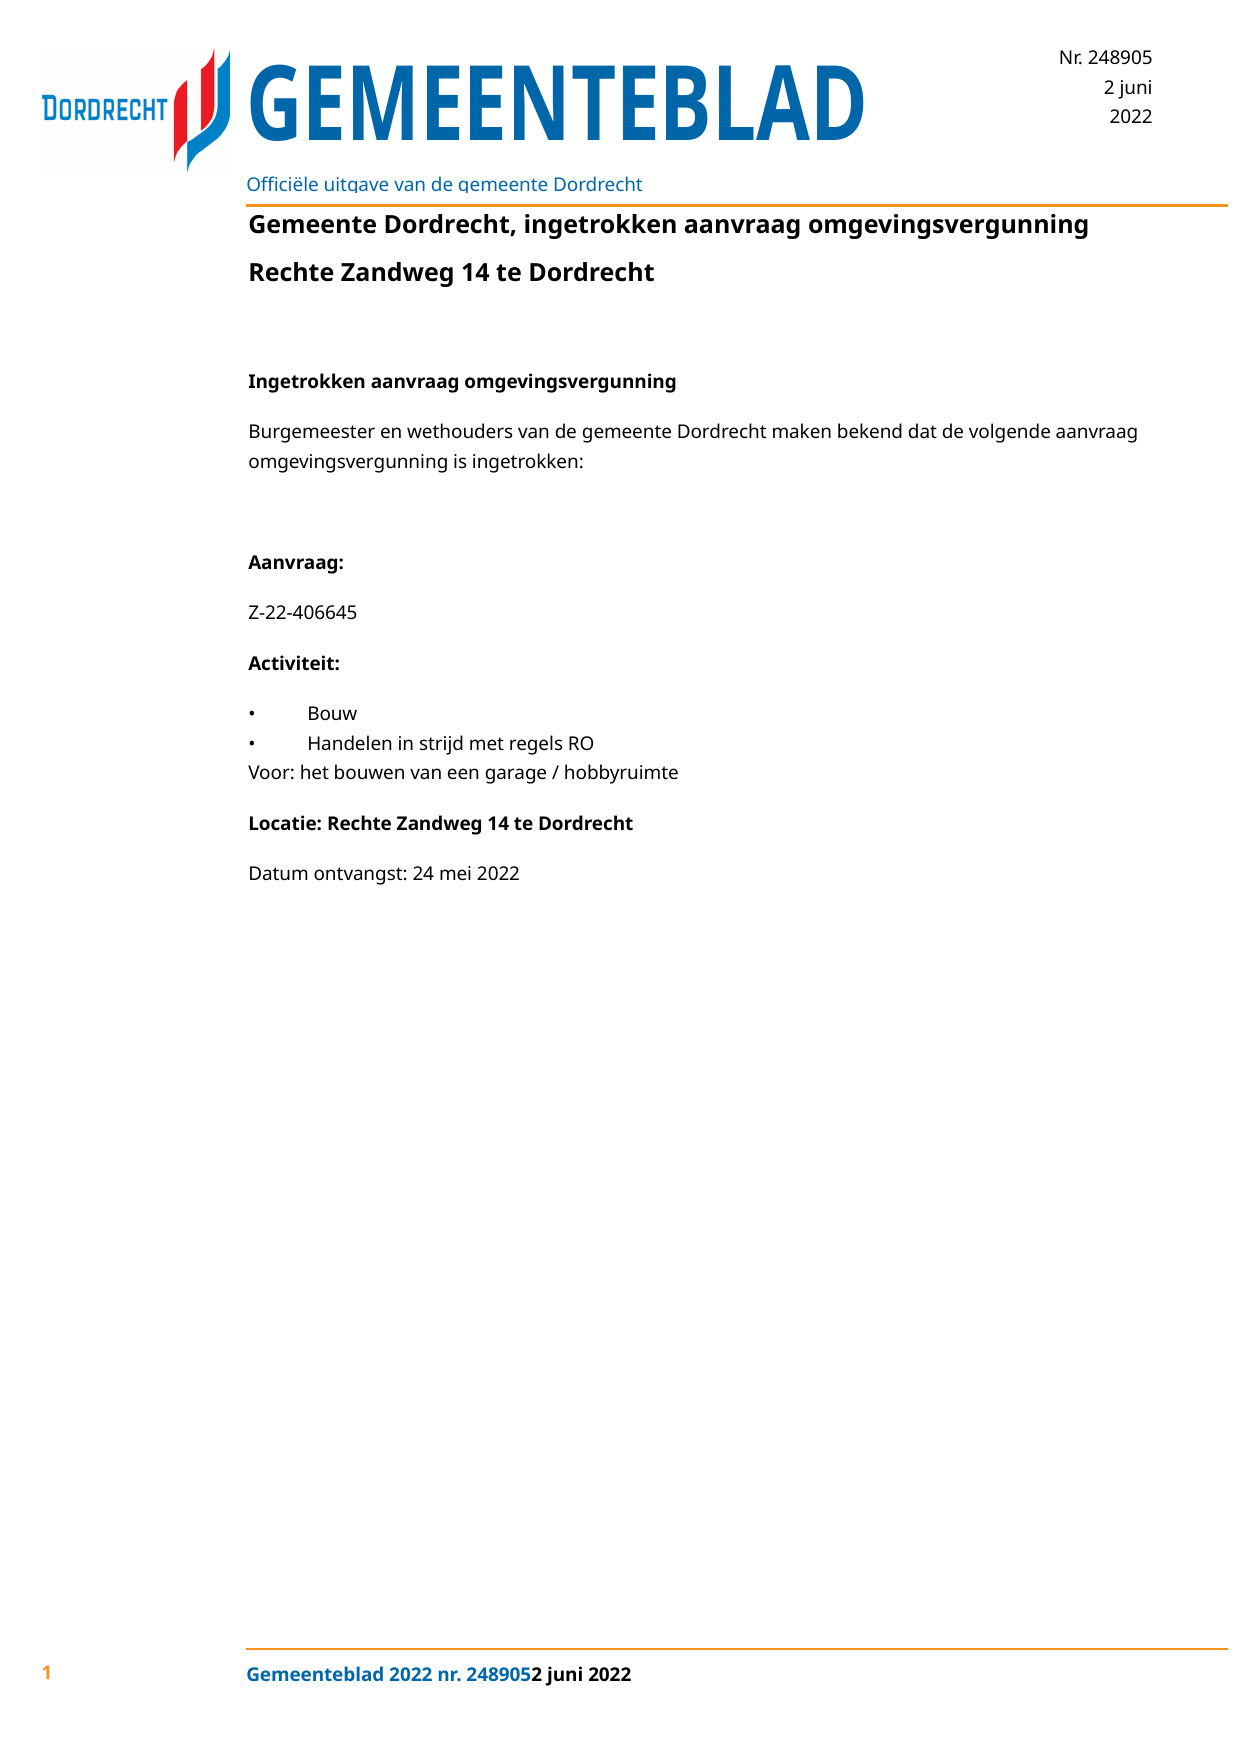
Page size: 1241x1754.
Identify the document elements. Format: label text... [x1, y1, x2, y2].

text Datum ontvangst: 24 mei 2022 [248, 860, 1152, 886]
text Voor: het bouwen van een garage / hobbyruimte [248, 759, 1152, 785]
text Locatie: Rechte Zandweg 14 te Dordrecht [248, 810, 1152, 836]
text Aanvraag: [248, 549, 1152, 575]
picture [41, 47, 231, 172]
text Activiteit: [248, 650, 1152, 676]
text Ingetrokken aanvraag omgevingsvergunning [248, 368, 1152, 394]
list Handelen in strijd met regels RO [248, 730, 1152, 756]
text Burgemeester en wethouders van de gemeente Dordrecht maken bekend dat de volgende aanvraag omgevingsvergunning is ingetrokken: [248, 419, 1152, 474]
list Bouw [248, 700, 1152, 726]
text Gemeente Dordrecht, ingetrokken aanvraag omgevingsvergunning Rechte Zandweg 14 te Dordrecht [248, 207, 1152, 288]
text Z-22-406645 [248, 599, 1152, 625]
